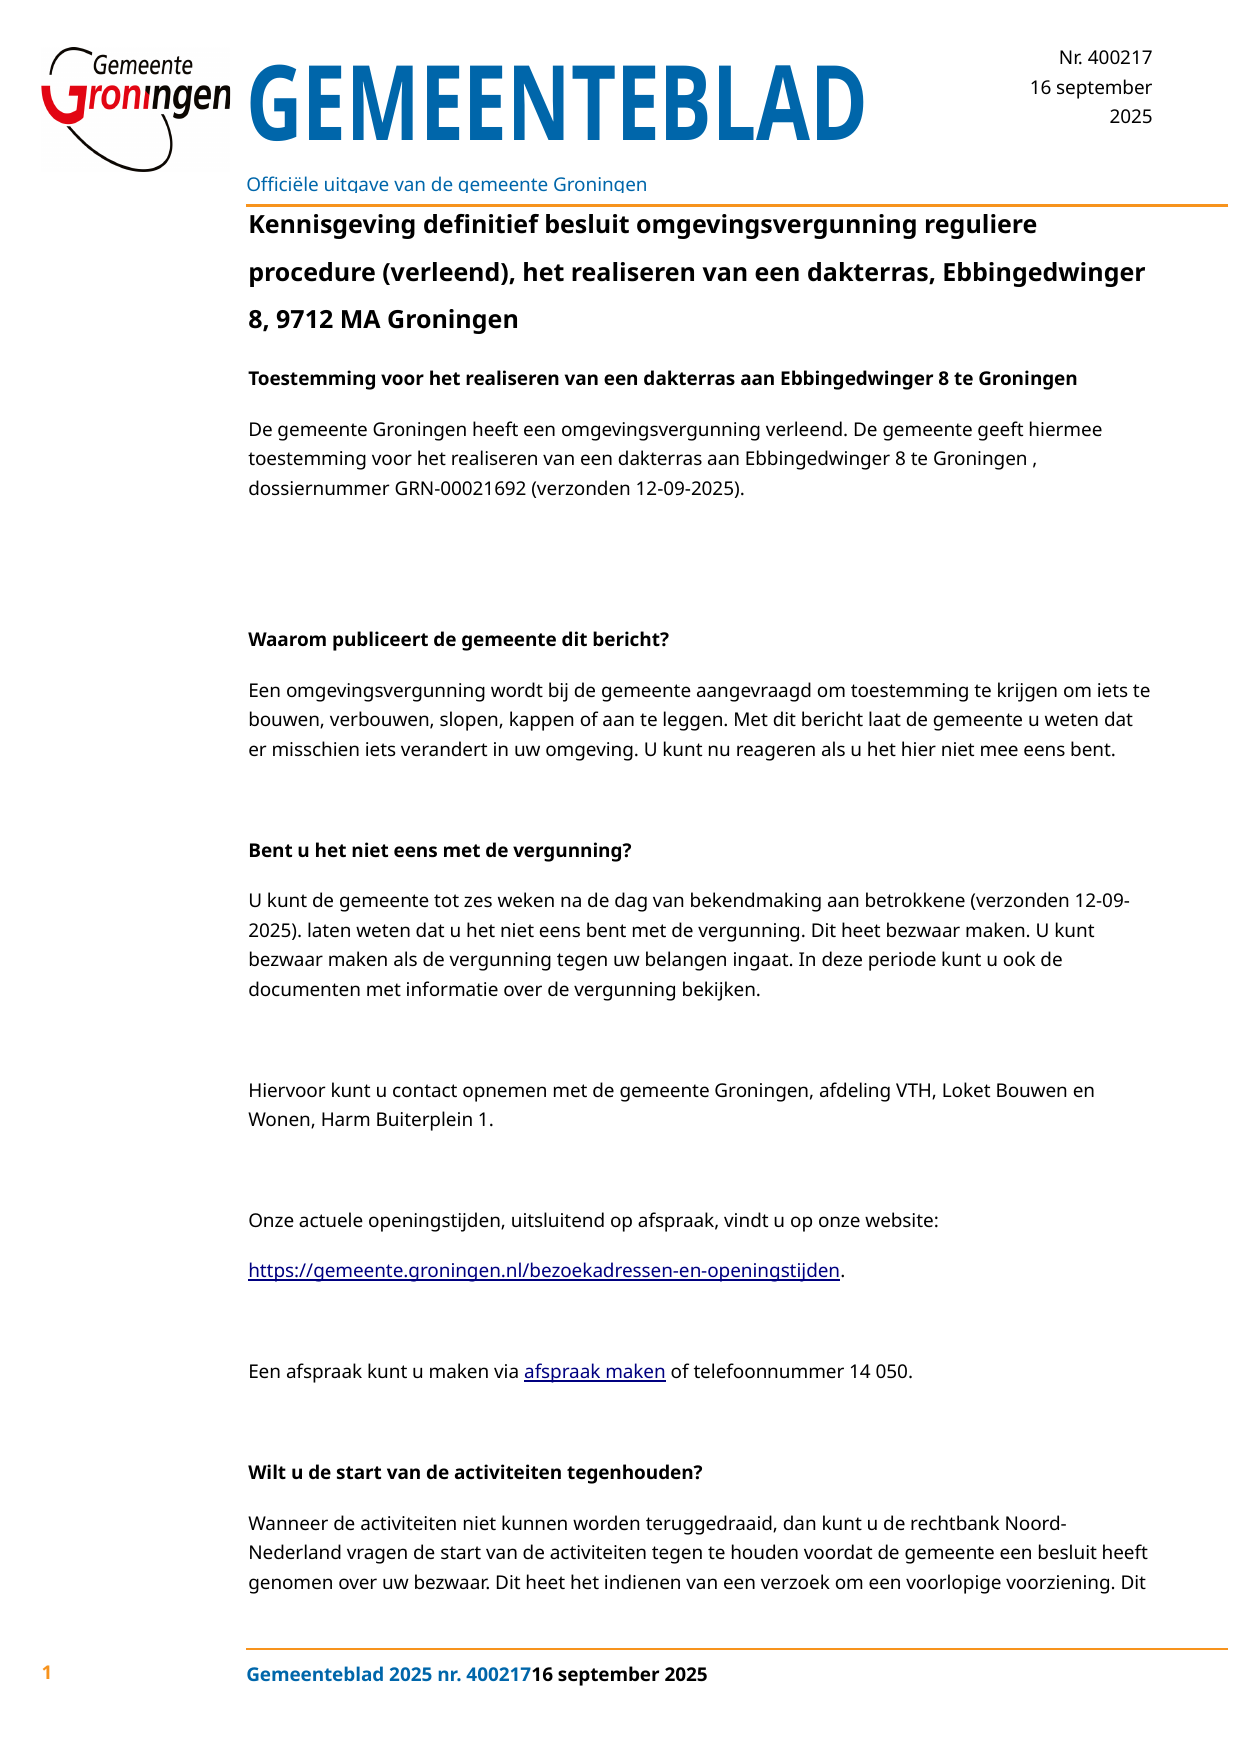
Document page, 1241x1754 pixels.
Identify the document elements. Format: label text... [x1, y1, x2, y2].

text Kennisgeving definitief besluit omgevingsvergunning reguliere procedure (verleend), het realiseren van een dakterras, Ebbingedwinger 8, 9712 MA Groningen [248, 207, 1152, 336]
text Een omgevingsvergunning wordt bij de gemeente aangevraagd om toestemming te krijgen om iets te bouwen, verbouwen, slopen, kappen of aan te leggen. Met dit bericht laat de gemeente u weten dat er misschien iets verandert in uw omgeving. U kunt nu reageren als u het hier niet mee eens bent. [248, 677, 1152, 762]
text Hiervoor kunt u contact opnemen met de gemeente Groningen, afdeling VTH, Loket Bouwen en Wonen, Harm Buiterplein 1. [248, 1077, 1152, 1132]
text Toestemming voor het realiseren van een dakterras aan Ebbingedwinger 8 te Groningen [248, 366, 1152, 391]
text Wilt u de start van de activiteiten tegenhouden? [248, 1459, 1152, 1485]
text De gemeente Groningen heeft een omgevingsvergunning verleend. De gemeente geeft hiermee toestemming voor het realiseren van een dakterras aan Ebbingedwinger 8 te Groningen , dossiernummer GRN-00021692 (verzonden 12-09-2025). [248, 416, 1152, 501]
picture [41, 47, 231, 172]
text Onze actuele openingstijden, uitsluitend op afspraak, vindt u op onze website: [248, 1207, 1152, 1233]
text https://gemeente.groningen.nl/bezoekadressen-en-openingstijden. [248, 1258, 1152, 1283]
text U kunt de gemeente tot zes weken na de dag van bekendmaking aan betrokkene (verzonden 12-09-2025). laten weten dat u het niet eens bent met de vergunning. Dit heet bezwaar maken. U kunt bezwaar maken als de vergunning tegen uw belangen ingaat. In deze periode kunt u ook de documenten met informatie over de vergunning bekijken. [248, 887, 1152, 1002]
text Een afspraak kunt u maken via afspraak maken of telefoonnummer 14 050. [248, 1358, 1152, 1384]
text Wanneer de activiteiten niet kunnen worden teruggedraaid, dan kunt u de rechtbank Noord-Nederland vragen de start van de activiteiten tegen te houden voordat de gemeente een besluit heeft genomen over uw bezwaar. Dit heet het indienen van een verzoek om een voorlopige voorziening. Dit [248, 1510, 1152, 1594]
text Waarom publiceert de gemeente dit bericht? [248, 626, 1152, 652]
text Bent u het niet eens met de vergunning? [248, 837, 1152, 862]
